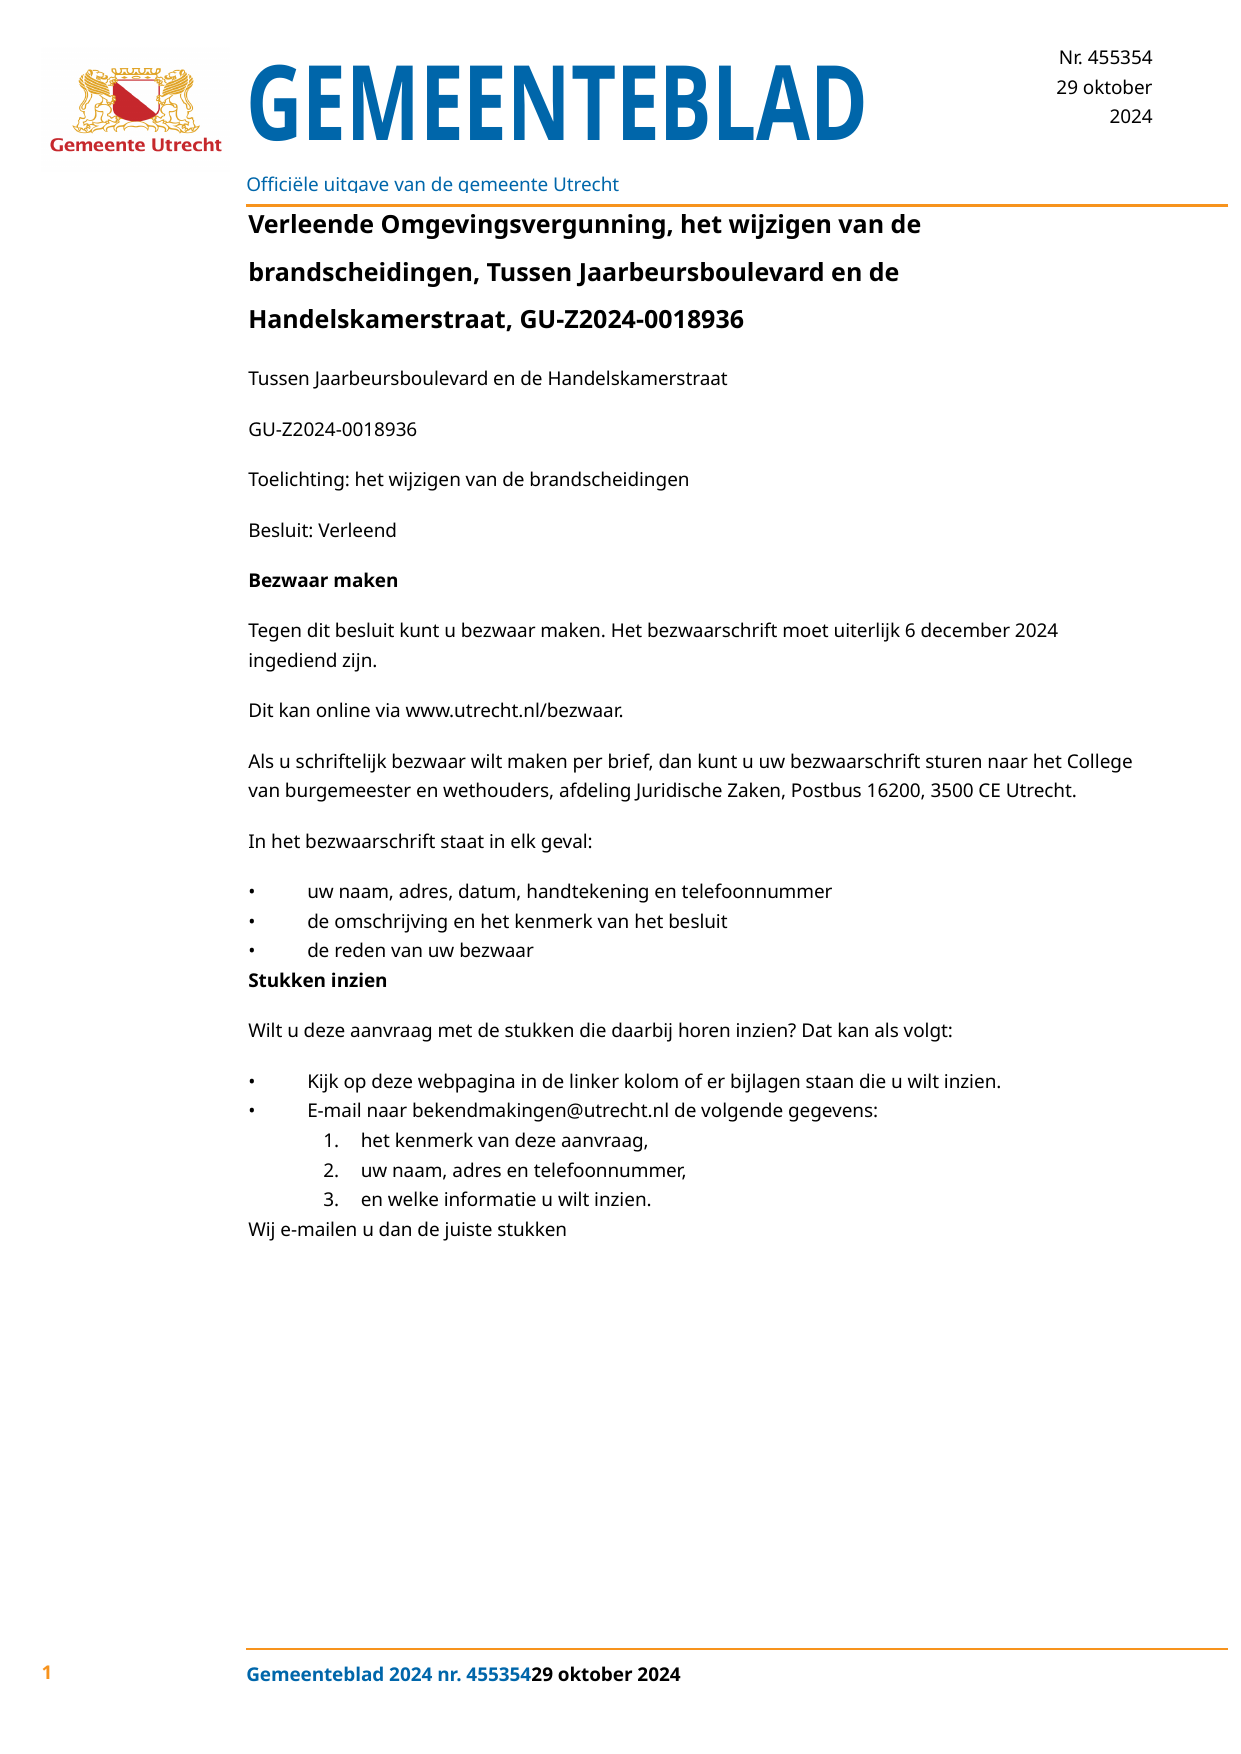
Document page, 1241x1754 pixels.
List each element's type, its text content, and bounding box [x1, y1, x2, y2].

list Kijk op deze webpagina in de linker kolom of er bijlagen staan die u wilt inzien. [248, 1068, 1152, 1094]
text Dit kan online via www.utrecht.nl/bezwaar. [248, 698, 1152, 723]
text Als u schriftelijk bezwaar wilt maken per brief, dan kunt u uw bezwaarschrift sturen naar het College van burgemeester en wethouders, afdeling Juridische Zaken, Postbus 16200, 3500 CE Utrecht. [248, 748, 1152, 803]
list het kenmerk van deze aanvraag, [323, 1127, 1152, 1153]
list de omschrijving en het kenmerk van het besluit [248, 908, 1152, 934]
list en welke informatie u wilt inzien. [323, 1186, 1152, 1212]
text Verleende Omgevingsvergunning, het wijzigen van de brandscheidingen, Tussen Jaarbeursboulevard en de Handelskamerstraat, GU-Z2024-0018936 [248, 207, 1152, 336]
list E-mail naar bekendmakingen@utrecht.nl de volgende gegevens: [248, 1098, 1152, 1123]
list uw naam, adres, datum, handtekening en telefoonnummer [248, 878, 1152, 904]
text Tegen dit besluit kunt u bezwaar maken. Het bezwaarschrift moet uiterlijk 6 december 2024 ingediend zijn. [248, 618, 1152, 673]
picture [41, 47, 231, 172]
text Bezwaar maken [248, 567, 1152, 593]
list uw naam, adres en telefoonnummer, [323, 1157, 1152, 1182]
text Toelichting: het wijzigen van de brandscheidingen [248, 466, 1152, 492]
text GU-Z2024-0018936 [248, 416, 1152, 442]
text In het bezwaarschrift staat in elk geval: [248, 828, 1152, 854]
list de reden van uw bezwaar [248, 938, 1152, 963]
text Wilt u deze aanvraag met de stukken die daarbij horen inzien? Dat kan als volgt: [248, 1018, 1152, 1043]
text Tussen Jaarbeursboulevard en de Handelskamerstraat [248, 366, 1152, 391]
text Besluit: Verleend [248, 517, 1152, 542]
text Wij e-mailen u dan de juiste stukken [248, 1216, 1152, 1242]
text Stukken inzien [248, 967, 1152, 993]
